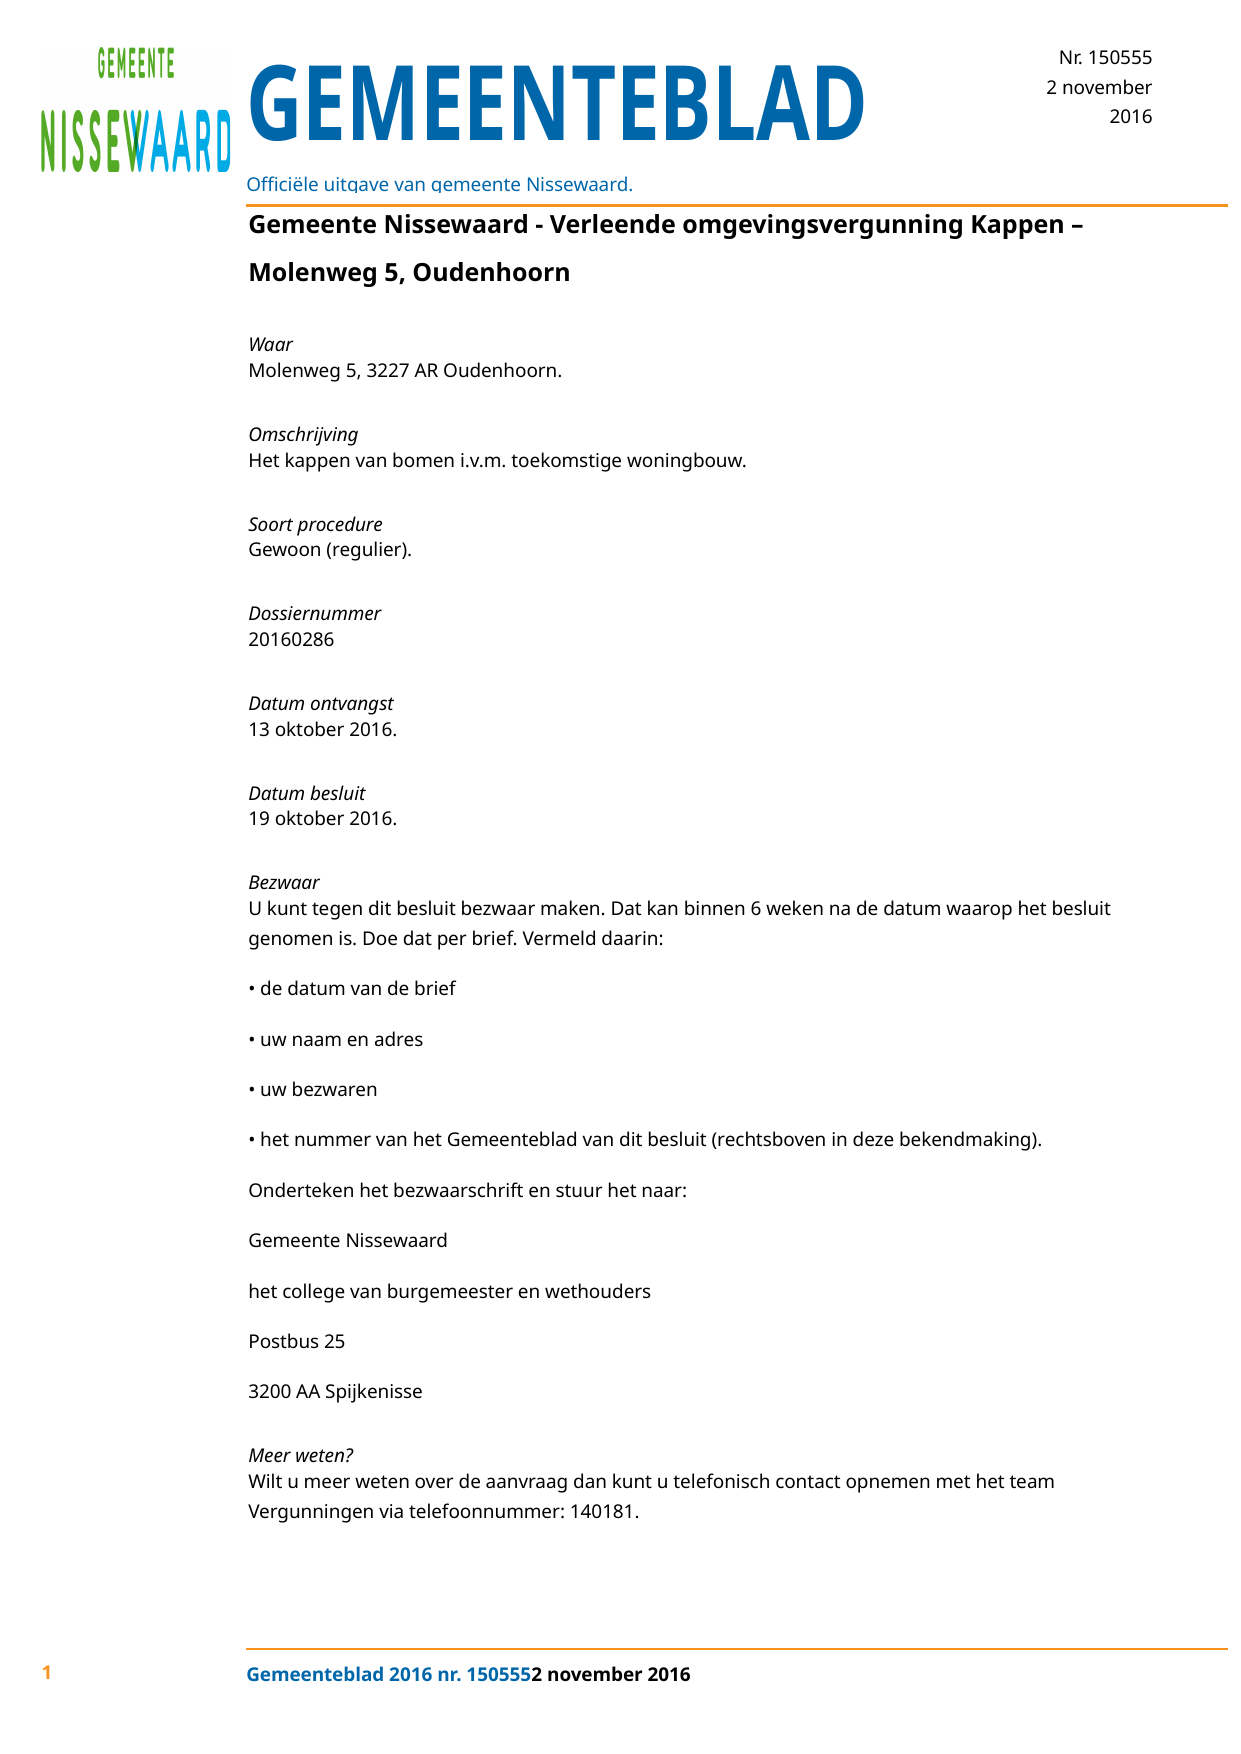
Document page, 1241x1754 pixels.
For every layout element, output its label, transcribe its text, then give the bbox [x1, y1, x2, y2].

text Datum besluit [248, 780, 1152, 806]
text Gemeente Nissewaard - Verleende omgevingsvergunning Kappen – Molenweg 5, Oudenhoorn [248, 207, 1152, 288]
picture [200, 151, 206, 172]
text Bezwaar [248, 869, 1152, 895]
picture [154, 157, 165, 172]
text Meer weten? [248, 1443, 1152, 1468]
text Dossiernummer [248, 601, 1152, 626]
text U kunt tegen dit besluit bezwaar maken. Dat kan binnen 6 weken na de datum waarop het besluit genomen is. Doe dat per brief. Vermeld daarin: [248, 895, 1152, 951]
text Molenweg 5, 3227 AR Oudenhoorn. [248, 357, 1152, 383]
text het college van burgemeester en wethouders [248, 1278, 1152, 1303]
text Onderteken het bezwaarschrift en stuur het naar: [248, 1177, 1152, 1203]
text Datum ontvangst [248, 690, 1152, 716]
text Omschrijving [248, 421, 1152, 447]
picture [176, 157, 187, 172]
text • uw bezwaren [248, 1076, 1152, 1102]
text 19 oktober 2016. [248, 806, 1152, 831]
text Soort procedure [248, 511, 1152, 537]
picture [41, 47, 231, 172]
text Het kappen van bomen i.v.m. toekomstige woningbouw. [248, 447, 1152, 473]
text • uw naam en adres [248, 1026, 1152, 1051]
picture [201, 122, 206, 138]
text 20160286 [248, 626, 1152, 652]
text Waar [248, 331, 1152, 357]
text 3200 AA Spijkenisse [248, 1379, 1152, 1404]
text Gewoon (regulier). [248, 537, 1152, 562]
picture [222, 122, 227, 160]
text Postbus 25 [248, 1328, 1152, 1354]
text • de datum van de brief [248, 975, 1152, 1001]
text • het nummer van het Gemeenteblad van dit besluit (rechtsboven in deze bekendmaking). [248, 1127, 1152, 1152]
text Wilt u meer weten over de aanvraag dan kunt u telefonisch contact opnemen met het team Vergunningen via telefoonnummer: 140181. [248, 1468, 1152, 1524]
text 13 oktober 2016. [248, 716, 1152, 742]
text Gemeente Nissewaard [248, 1227, 1152, 1253]
